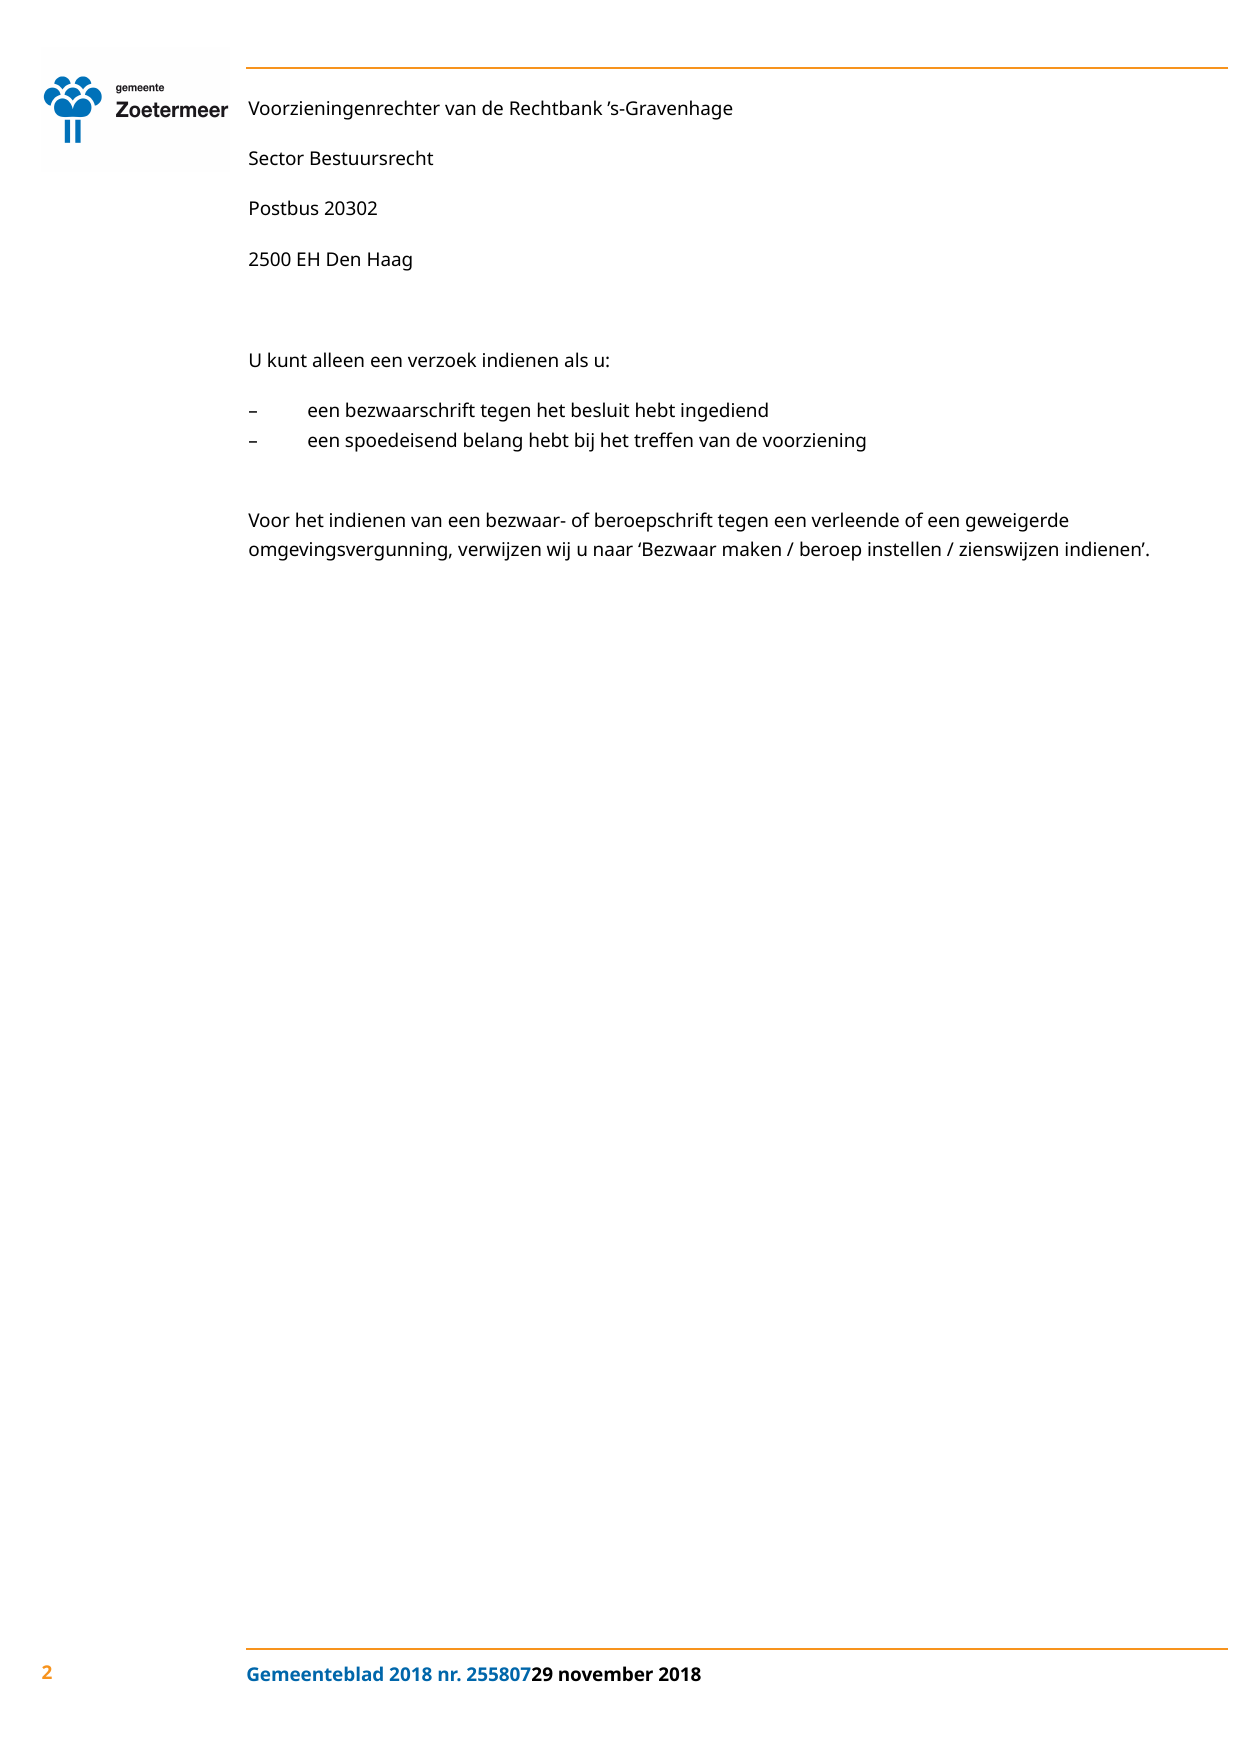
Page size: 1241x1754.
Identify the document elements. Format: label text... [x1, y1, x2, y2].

text Postbus 20302 [248, 196, 1152, 221]
text 2500 EH Den Haag [248, 246, 1152, 272]
text Voor het indienen van een bezwaar- of beroepschrift tegen een verleende of een geweigerde omgevingsvergunning, verwijzen wij u naar ‘Bezwaar maken / beroep instellen / zienswijzen indienen’. [248, 507, 1152, 562]
picture [41, 47, 231, 172]
text U kunt alleen een verzoek indienen als u: [248, 347, 1152, 373]
text Voorzieningenrechter van de Rechtbank ’s-Gravenhage [248, 95, 1152, 121]
list een spoedeisend belang hebt bij het treffen van de voorziening [248, 427, 1152, 453]
list een bezwaarschrift tegen het besluit hebt ingediend [248, 397, 1152, 423]
text Sector Bestuursrecht [248, 145, 1152, 171]
